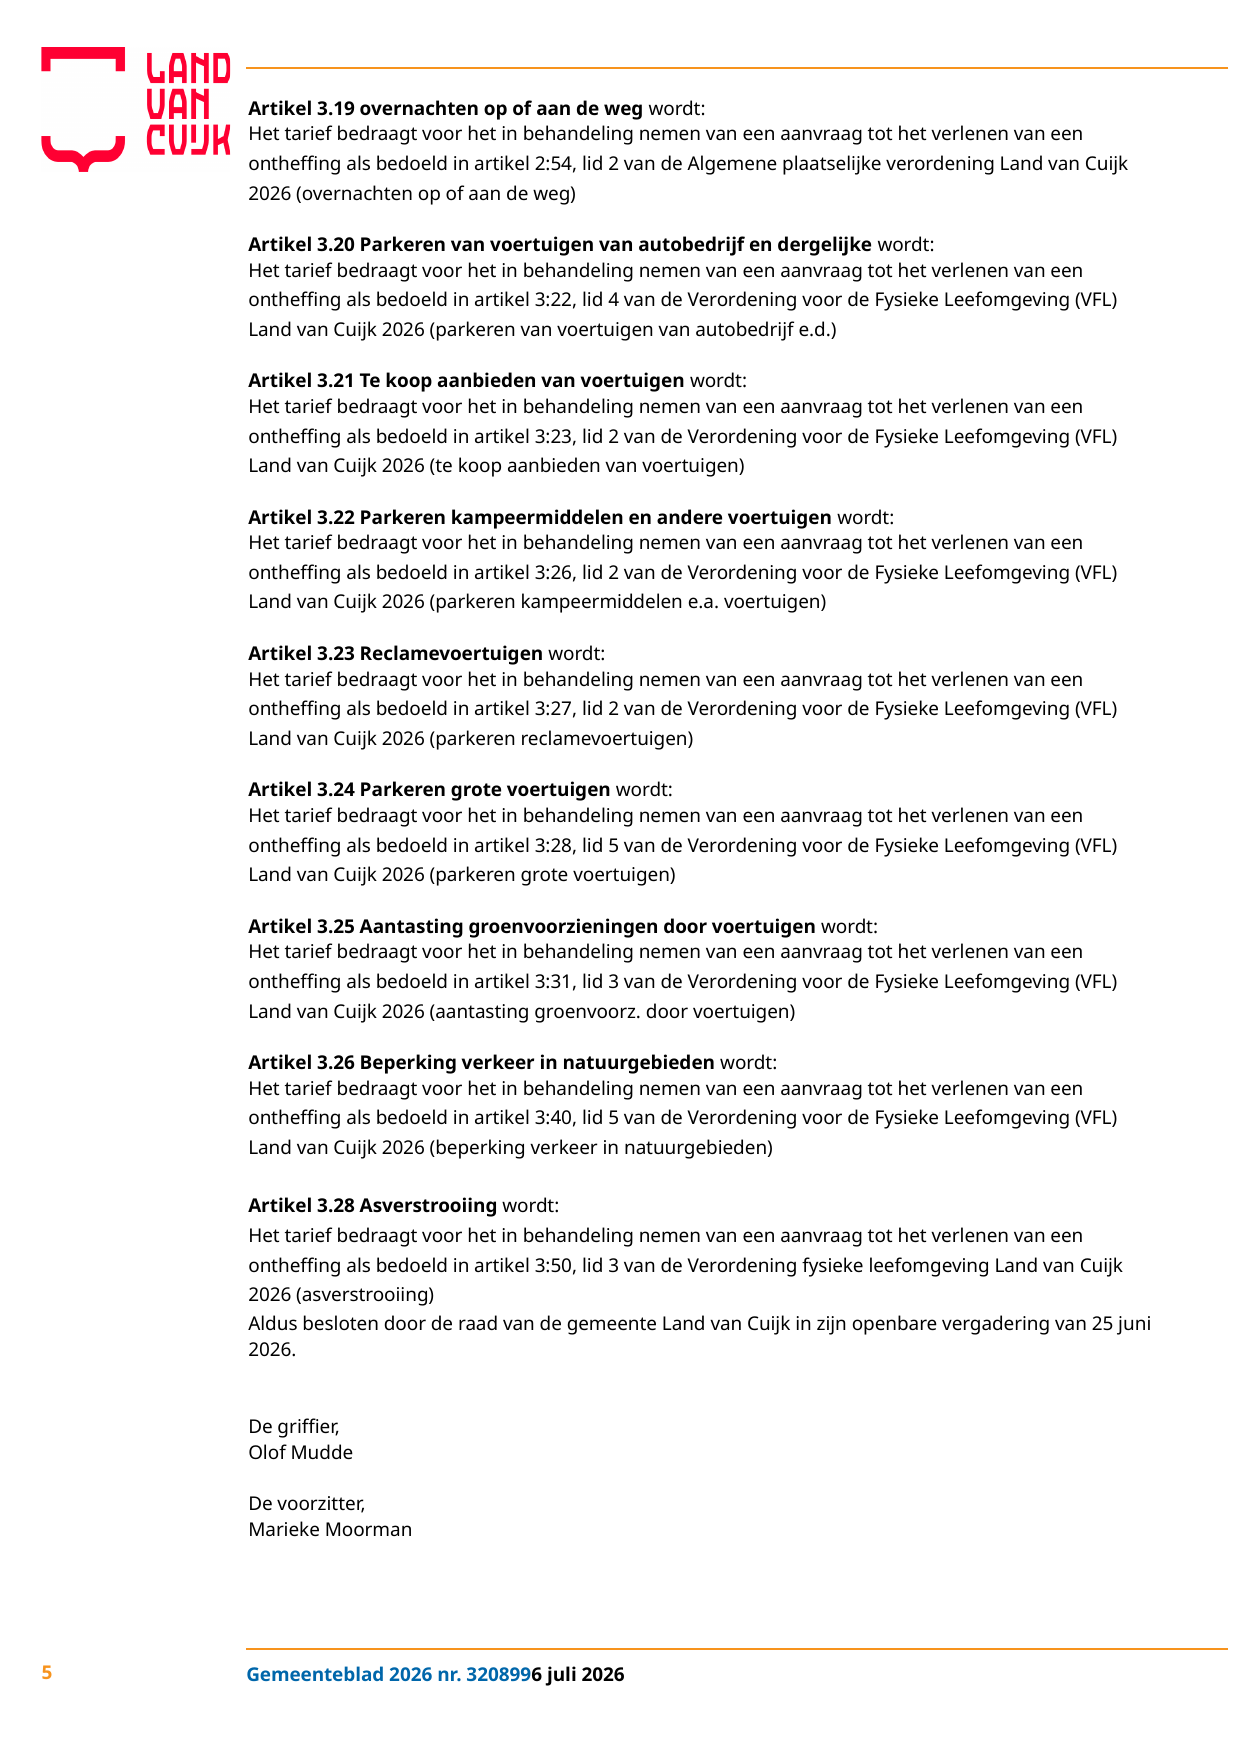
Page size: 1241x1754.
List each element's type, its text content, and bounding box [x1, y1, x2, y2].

table_cell [248, 1024, 1152, 1049]
text De griffier, [248, 1413, 1152, 1439]
table_cell Het tarief bedraagt voor het in behandeling nemen van een aanvraag tot het verlenen van een ontheffing als bedoeld in artikel 3:23, lid 2 van de Verordening voor de Fysieke Leefomgeving (VFL) Land van Cuijk 2026 (te koop aanbieden van voertuigen) [248, 393, 1152, 478]
table_cell [248, 615, 1152, 640]
table_cell [248, 478, 1152, 504]
table_cell Het tarief bedraagt voor het in behandeling nemen van een aanvraag tot het verlenen van een ontheffing als bedoeld in artikel 3:27, lid 2 van de Verordening voor de Fysieke Leefomgeving (VFL) Land van Cuijk 2026 (parkeren reclamevoertuigen) [248, 666, 1152, 751]
table_cell Artikel 3.20 Parkeren van voertuigen van autobedrijf en dergelijke wordt: [248, 231, 1152, 257]
table_cell [248, 887, 1152, 913]
text Marieke Moorman [248, 1516, 1152, 1542]
table_cell Het tarief bedraagt voor het in behandeling nemen van een aanvraag tot het verlenen van een ontheffing als bedoeld in artikel 2:54, lid 2 van de Algemene plaatselijke verordening Land van Cuijk 2026 (overnachten op of aan de weg) [248, 121, 1152, 205]
table_cell Het tarief bedraagt voor het in behandeling nemen van een aanvraag tot het verlenen van een ontheffing als bedoeld in artikel 3:40, lid 5 van de Verordening voor de Fysieke Leefomgeving (VFL) Land van Cuijk 2026 (beperking verkeer in natuurgebieden) [248, 1075, 1152, 1160]
table_cell Artikel 3.22 Parkeren kampeermiddelen en andere voertuigen wordt: [248, 504, 1152, 529]
table_cell Artikel 3.24 Parkeren grote voertuigen wordt: [248, 777, 1152, 802]
table_cell Artikel 3.23 Reclamevoertuigen wordt: [248, 640, 1152, 666]
picture [41, 47, 231, 172]
table_cell Het tarief bedraagt voor het in behandeling nemen van een aanvraag tot het verlenen van een ontheffing als bedoeld in artikel 3:28, lid 5 van de Verordening voor de Fysieke Leefomgeving (VFL) Land van Cuijk 2026 (parkeren grote voertuigen) [248, 802, 1152, 887]
table_cell [248, 751, 1152, 777]
table_header Het tarief bedraagt voor het in behandeling nemen van een aanvraag tot het verlenen van een ontheffing als bedoeld in artikel 3:50, lid 3 van de Verordening fysieke leefomgeving Land van Cuijk 2026 (asverstrooiing) [248, 1223, 1152, 1307]
text Artikel 3.28 Asverstrooiing wordt: [248, 1193, 1152, 1218]
table_cell [248, 205, 1152, 231]
table_cell Artikel 3.25 Aantasting groenvoorzieningen door voertuigen wordt: [248, 913, 1152, 939]
text Olof Mudde [248, 1439, 1152, 1465]
table_cell Artikel 3.26 Beperking verkeer in natuurgebieden wordt: [248, 1049, 1152, 1075]
text Aldus besloten door de raad van de gemeente Land van Cuijk in zijn openbare vergadering van 25 juni 2026. [248, 1311, 1152, 1362]
table_cell Het tarief bedraagt voor het in behandeling nemen van een aanvraag tot het verlenen van een ontheffing als bedoeld in artikel 3:22, lid 4 van de Verordening voor de Fysieke Leefomgeving (VFL) Land van Cuijk 2026 (parkeren van voertuigen van autobedrijf e.d.) [248, 257, 1152, 342]
table_cell Het tarief bedraagt voor het in behandeling nemen van een aanvraag tot het verlenen van een ontheffing als bedoeld in artikel 3:31, lid 3 van de Verordening voor de Fysieke Leefomgeving (VFL) Land van Cuijk 2026 (aantasting groenvoorz. door voertuigen) [248, 939, 1152, 1023]
text De voorzitter, [248, 1491, 1152, 1516]
table_cell [248, 342, 1152, 367]
table_cell Artikel 3.21 Te koop aanbieden van voertuigen wordt: [248, 368, 1152, 393]
table_cell Artikel 3.19 overnachten op of aan de weg wordt: [248, 95, 1152, 121]
table_cell Het tarief bedraagt voor het in behandeling nemen van een aanvraag tot het verlenen van een ontheffing als bedoeld in artikel 3:26, lid 2 van de Verordening voor de Fysieke Leefomgeving (VFL) Land van Cuijk 2026 (parkeren kampeermiddelen e.a. voertuigen) [248, 530, 1152, 614]
